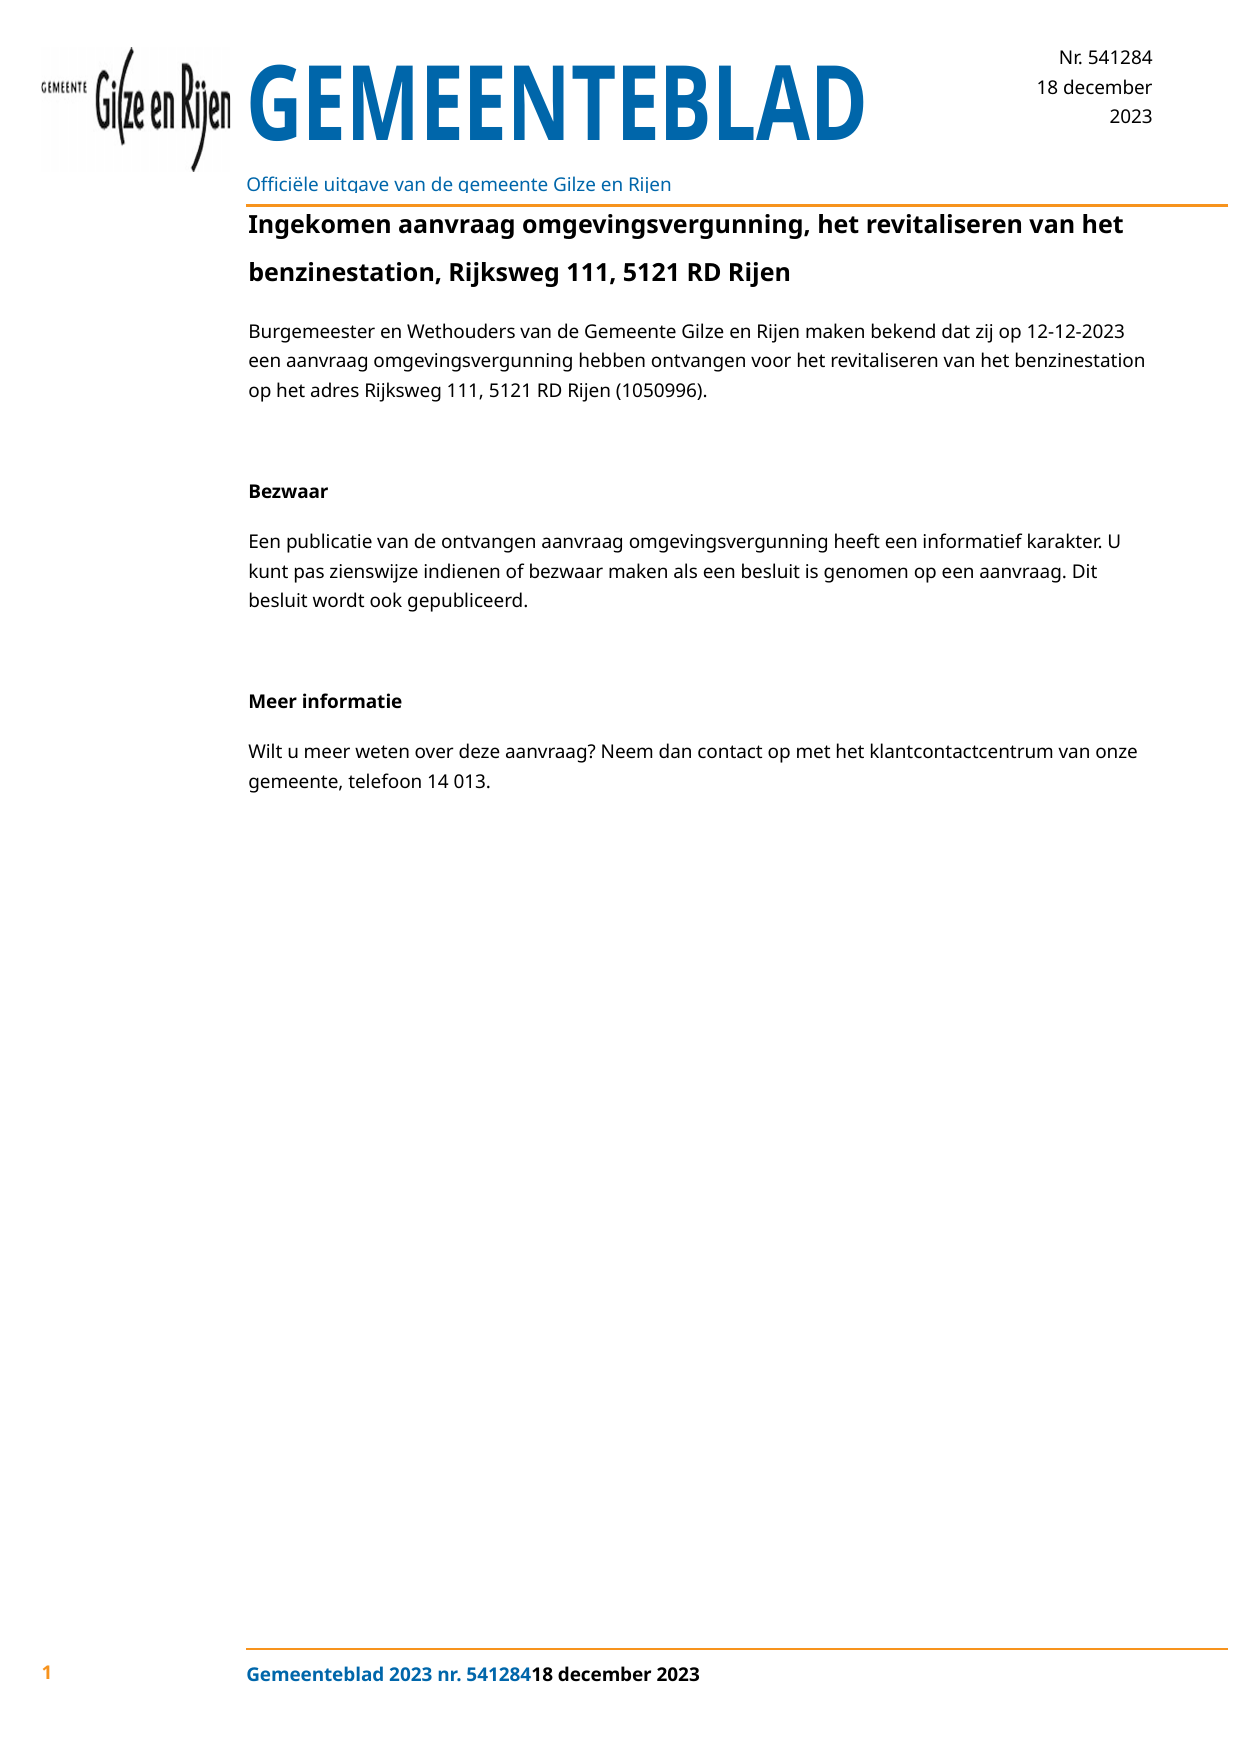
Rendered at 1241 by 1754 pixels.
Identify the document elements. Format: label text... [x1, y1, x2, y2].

text Bezwaar [248, 478, 1152, 504]
text Ingekomen aanvraag omgevingsvergunning, het revitaliseren van het benzinestation, Rijksweg 111, 5121 RD Rijen [248, 207, 1152, 288]
text Meer informatie [248, 688, 1152, 714]
picture [41, 47, 231, 172]
text Wilt u meer weten over deze aanvraag? Neem dan contact op met het klantcontactcentrum van onze gemeente, telefoon 14 013. [248, 739, 1152, 794]
text Burgemeester en Wethouders van de Gemeente Gilze en Rijen maken bekend dat zij op 12-12-2023 een aanvraag omgevingsvergunning hebben ontvangen voor het revitaliseren van het benzinestation op het adres Rijksweg 111, 5121 RD Rijen (1050996). [248, 318, 1152, 403]
text Een publicatie van de ontvangen aanvraag omgevingsvergunning heeft een informatief karakter. U kunt pas zienswijze indienen of bezwaar maken als een besluit is genomen op een aanvraag. Dit besluit wordt ook gepubliceerd. [248, 528, 1152, 613]
